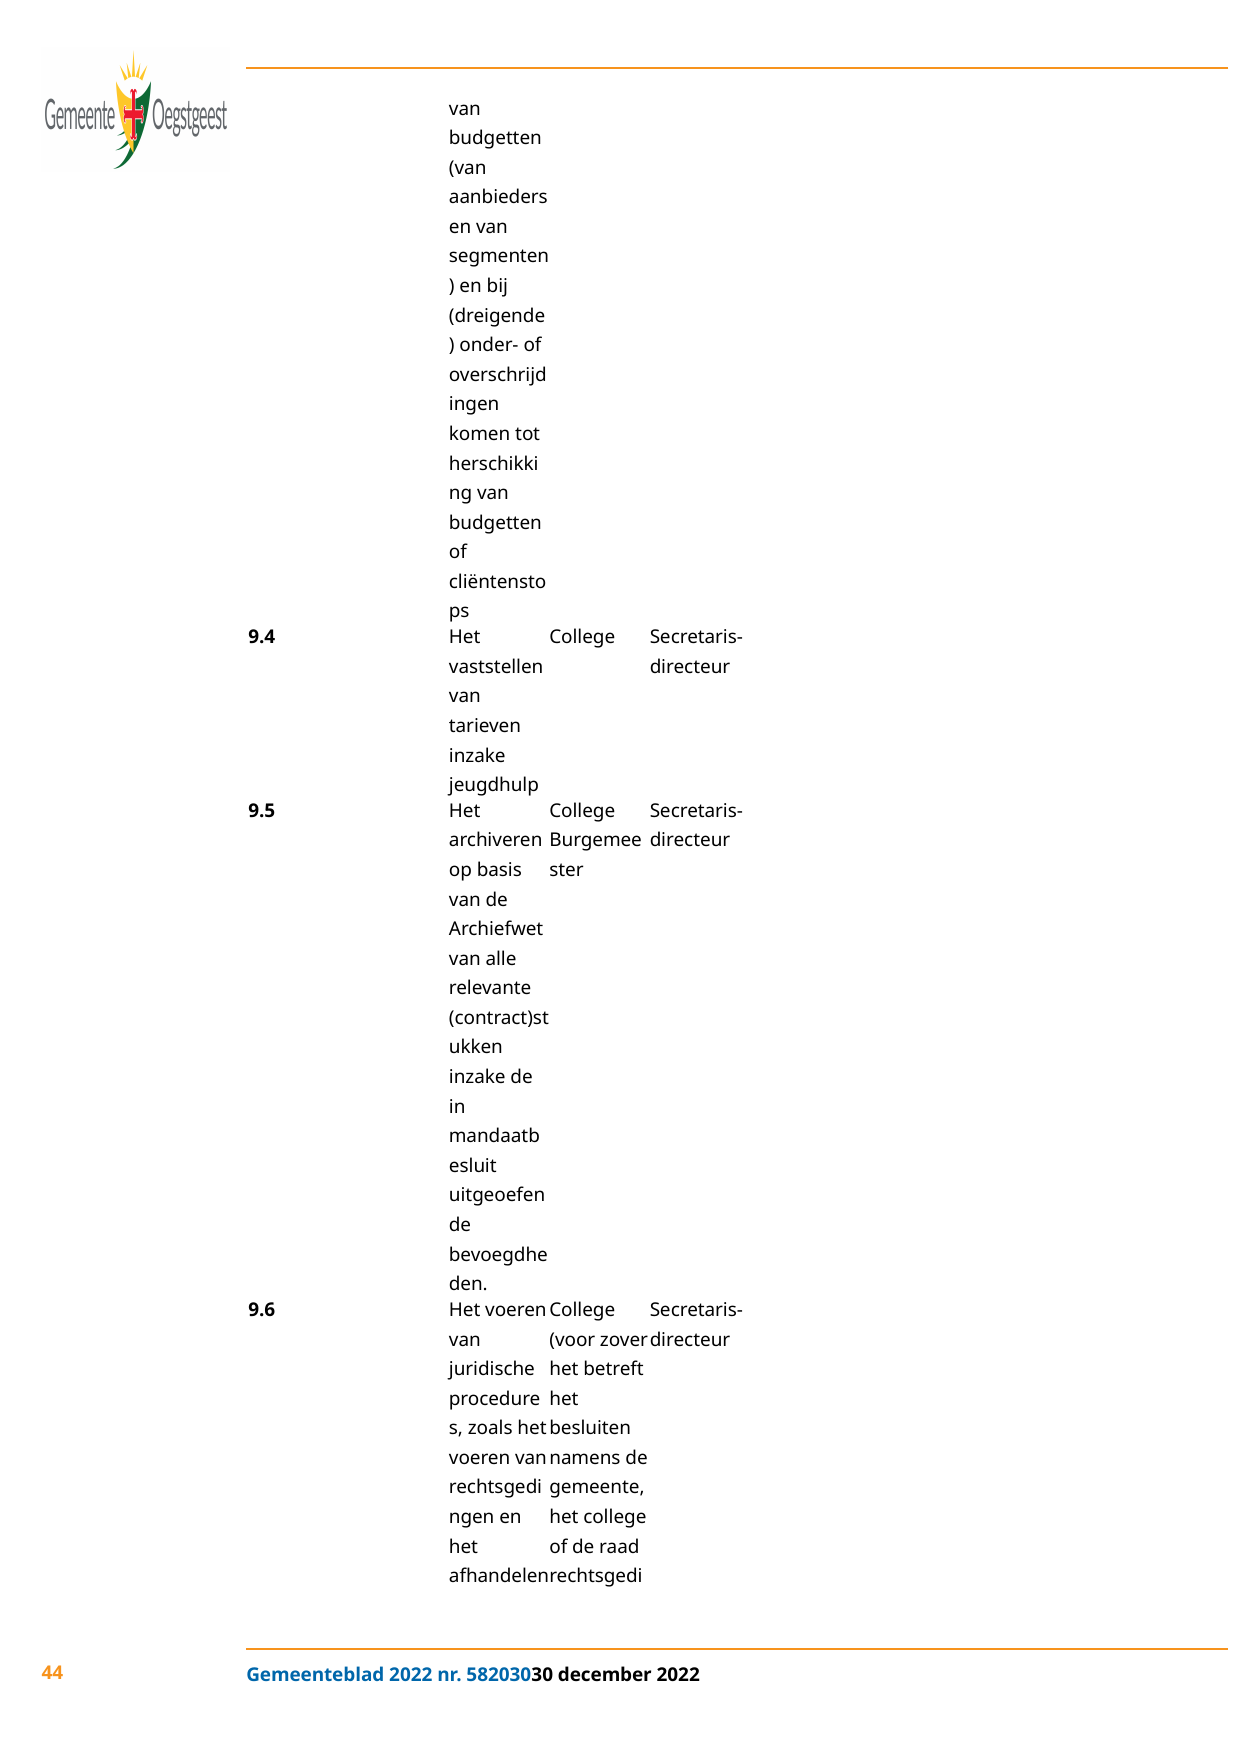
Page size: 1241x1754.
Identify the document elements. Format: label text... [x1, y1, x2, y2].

picture [41, 47, 231, 172]
table_cell [1051, 95, 1152, 623]
table_cell [348, 797, 449, 1296]
table_cell [1051, 624, 1152, 797]
table_cell [248, 95, 348, 623]
table_cell [850, 95, 951, 623]
table_cell Secretaris-directeur [650, 1296, 750, 1588]
table_cell [850, 1296, 951, 1588]
table_cell [348, 1296, 449, 1588]
table_cell [951, 1296, 1051, 1588]
table_cell 9.6 [248, 1296, 348, 1588]
table_cell [1051, 797, 1152, 1296]
table_cell College Burgemeester [549, 797, 649, 1296]
table_cell 9.5 [248, 797, 348, 1296]
table_cell [549, 95, 649, 623]
table_cell College (voor zover het betreft het besluiten namens de gemeente, het college of de raad rechtsgedi [549, 1296, 649, 1588]
table_cell Het voeren van juridische procedures, zoals het voeren van rechtsgedingen en het afhandelen [449, 1296, 549, 1588]
table_cell Secretaris-directeur [650, 797, 750, 1296]
table_cell [850, 797, 951, 1296]
table_cell [951, 624, 1051, 797]
table_cell [951, 797, 1051, 1296]
table_cell [850, 624, 951, 797]
table_cell [1051, 1296, 1152, 1588]
table_cell College [549, 624, 649, 797]
table_cell [348, 624, 449, 797]
table_cell Het vaststellen van tarieven inzake jeugdhulp [449, 624, 549, 797]
table_cell 9.4 [248, 624, 348, 797]
table_cell Secretaris-directeur [650, 624, 750, 797]
table_cell [750, 624, 850, 797]
table_cell [750, 95, 850, 623]
table_cell [750, 797, 850, 1296]
table_cell Het archiveren op basis van de Archiefwet van alle relevante (contract)stukken inzake de in mandaatbesluit uitgeoefende bevoegdheden. [449, 797, 549, 1296]
table_cell [650, 95, 750, 623]
table_cell [750, 1296, 850, 1588]
table_cell van budgetten (van aanbieders en van segmenten) en bij (dreigende) onder- of overschrijdingen komen tot herschikking van budgetten of cliëntenstops [449, 95, 549, 623]
table_cell [348, 95, 449, 623]
table_cell [951, 95, 1051, 623]
